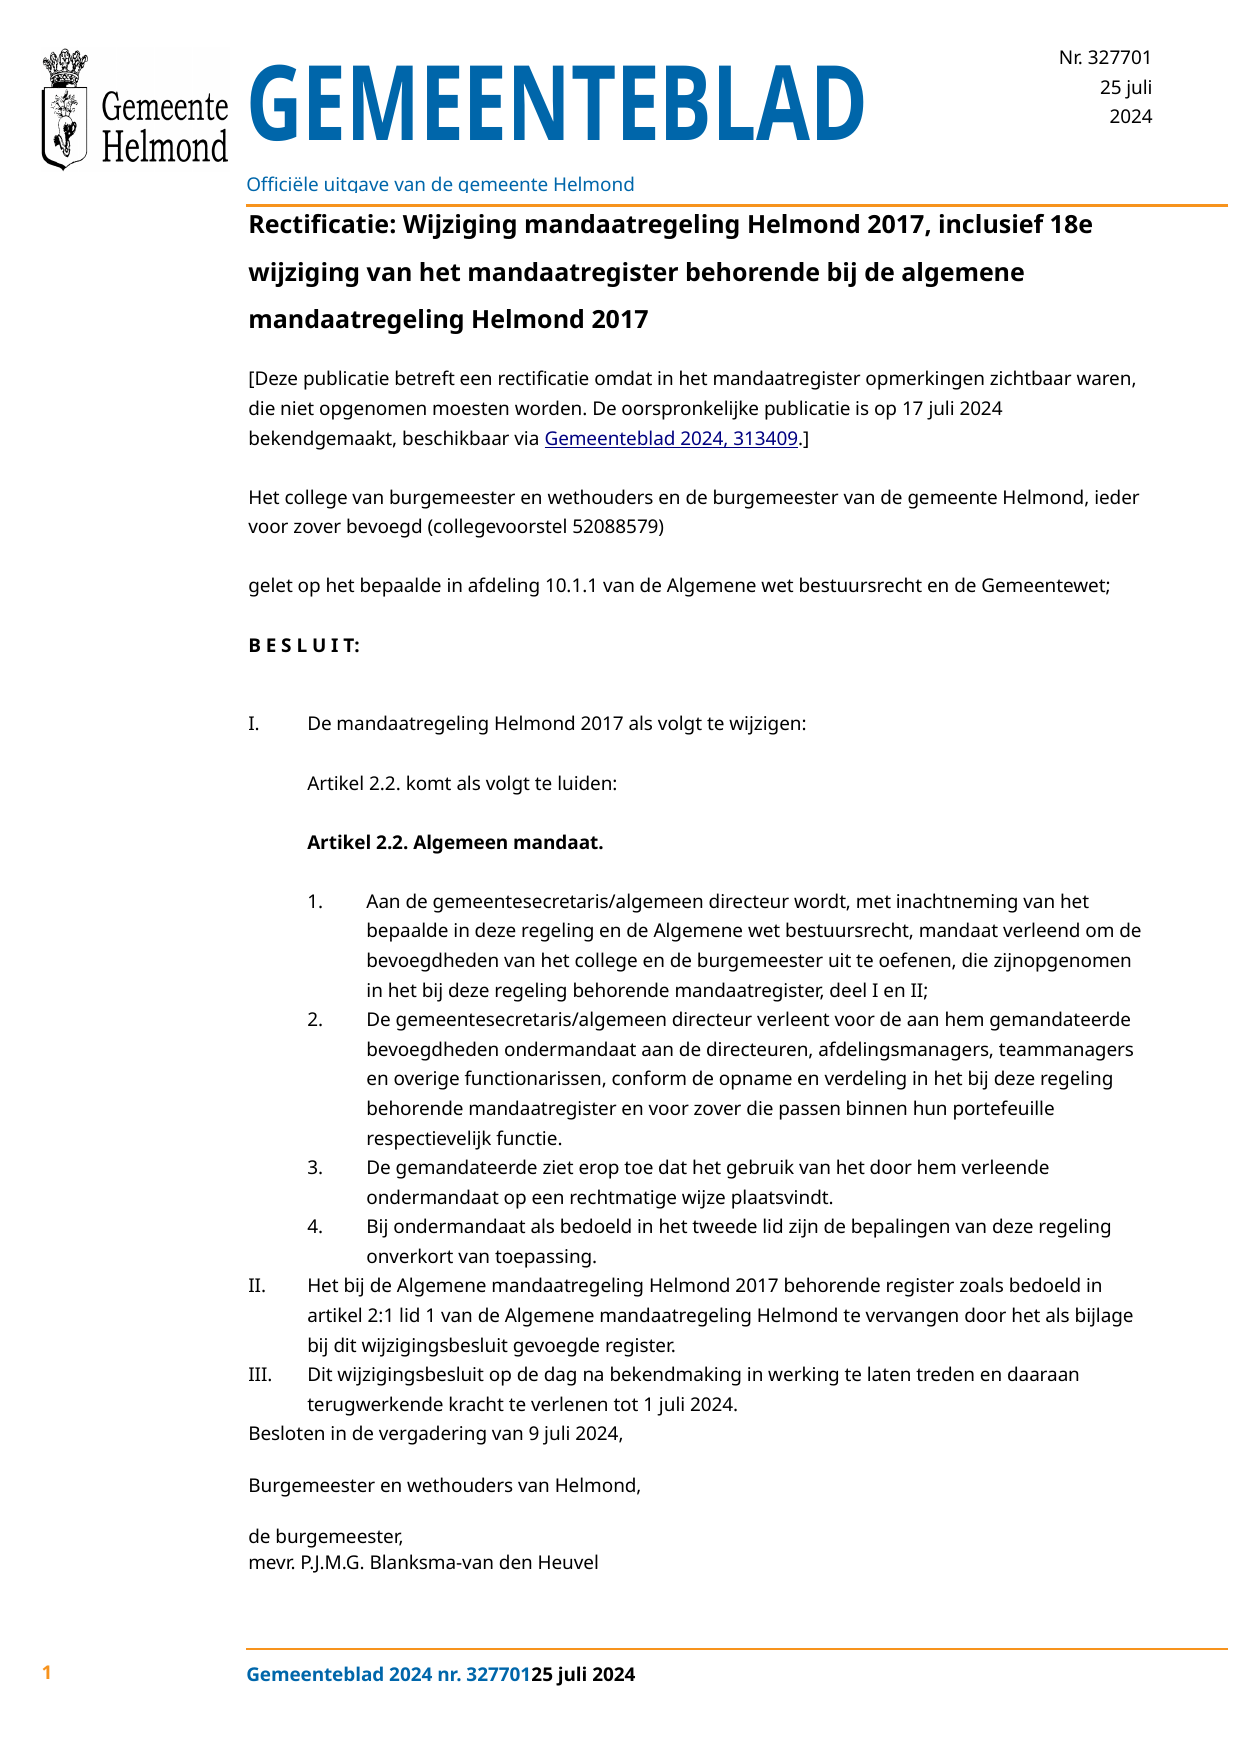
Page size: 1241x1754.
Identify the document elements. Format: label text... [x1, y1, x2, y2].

text [Deze publicatie betreft een rectificatie omdat in het mandaatregister opmerkingen zichtbaar waren, die niet opgenomen moesten worden. De oorspronkelijke publicatie is op 17 juli 2024 bekendgemaakt, beschikbaar via Gemeenteblad 2024, 313409.] [248, 366, 1152, 450]
picture [41, 47, 231, 172]
text de burgemeester, [248, 1523, 1152, 1549]
text Burgemeester en wethouders van Helmond, [248, 1472, 1152, 1498]
text B E S L U I T: [248, 632, 1152, 657]
list Artikel 2.2. komt als volgt te luiden: [248, 770, 1152, 796]
list Bij ondermandaat als bedoeld in het tweede lid zijn de bepalingen van deze regeling onverkort van toepassing. [307, 1213, 1152, 1269]
list Artikel 2.2. Algemeen mandaat. [248, 829, 1152, 855]
text mevr. P.J.M.G. Blanksma-van den Heuvel [248, 1549, 1152, 1575]
list De gemeentesecretaris/algemeen directeur verleent voor de aan hem gemandateerde bevoegdheden ondermandaat aan de directeuren, afdelingsmanagers, teammanagers en overige functionarissen, conform de opname en verdeling in het bij deze regeling behorende mandaatregister en voor zover die passen binnen hun portefeuille respectievelijk functie. [307, 1006, 1152, 1151]
text Het college van burgemeester en wethouders en de burgemeester van de gemeente Helmond, ieder voor zover bevoegd (collegevoorstel 52088579) [248, 484, 1152, 539]
list De gemandateerde ziet erop toe dat het gebruik van het door hem verleende ondermandaat op een rechtmatige wijze plaatsvindt. [307, 1154, 1152, 1210]
list Het bij de Algemene mandaatregeling Helmond 2017 behorende register zoals bedoeld in artikel 2:1 lid 1 van de Algemene mandaatregeling Helmond te vervangen door het als bijlage bij dit wijzigingsbesluit gevoegde register. [248, 1273, 1152, 1358]
text gelet op het bepaalde in afdeling 10.1.1 van de Algemene wet bestuursrecht en de Gemeentewet; [248, 573, 1152, 598]
text Rectificatie: Wijziging mandaatregeling Helmond 2017, inclusief 18e wijziging van het mandaatregister behorende bij de algemene mandaatregeling Helmond 2017 [248, 207, 1152, 336]
list Dit wijzigingsbesluit op de dag na bekendmaking in werking te laten treden en daaraan terugwerkende kracht te verlenen tot 1 juli 2024. [248, 1361, 1152, 1417]
list Aan de gemeentesecretaris/algemeen directeur wordt, met inachtneming van het bepaalde in deze regeling en de Algemene wet bestuursrecht, mandaat verleend om de bevoegdheden van het college en de burgemeester uit te oefenen, die zijnopgenomen in het bij deze regeling behorende mandaatregister, deel I en II; [307, 888, 1152, 1003]
list De mandaatregeling Helmond 2017 als volgt te wijzigen: [248, 711, 1152, 736]
text Besloten in de vergadering van 9 juli 2024, [248, 1421, 1152, 1446]
